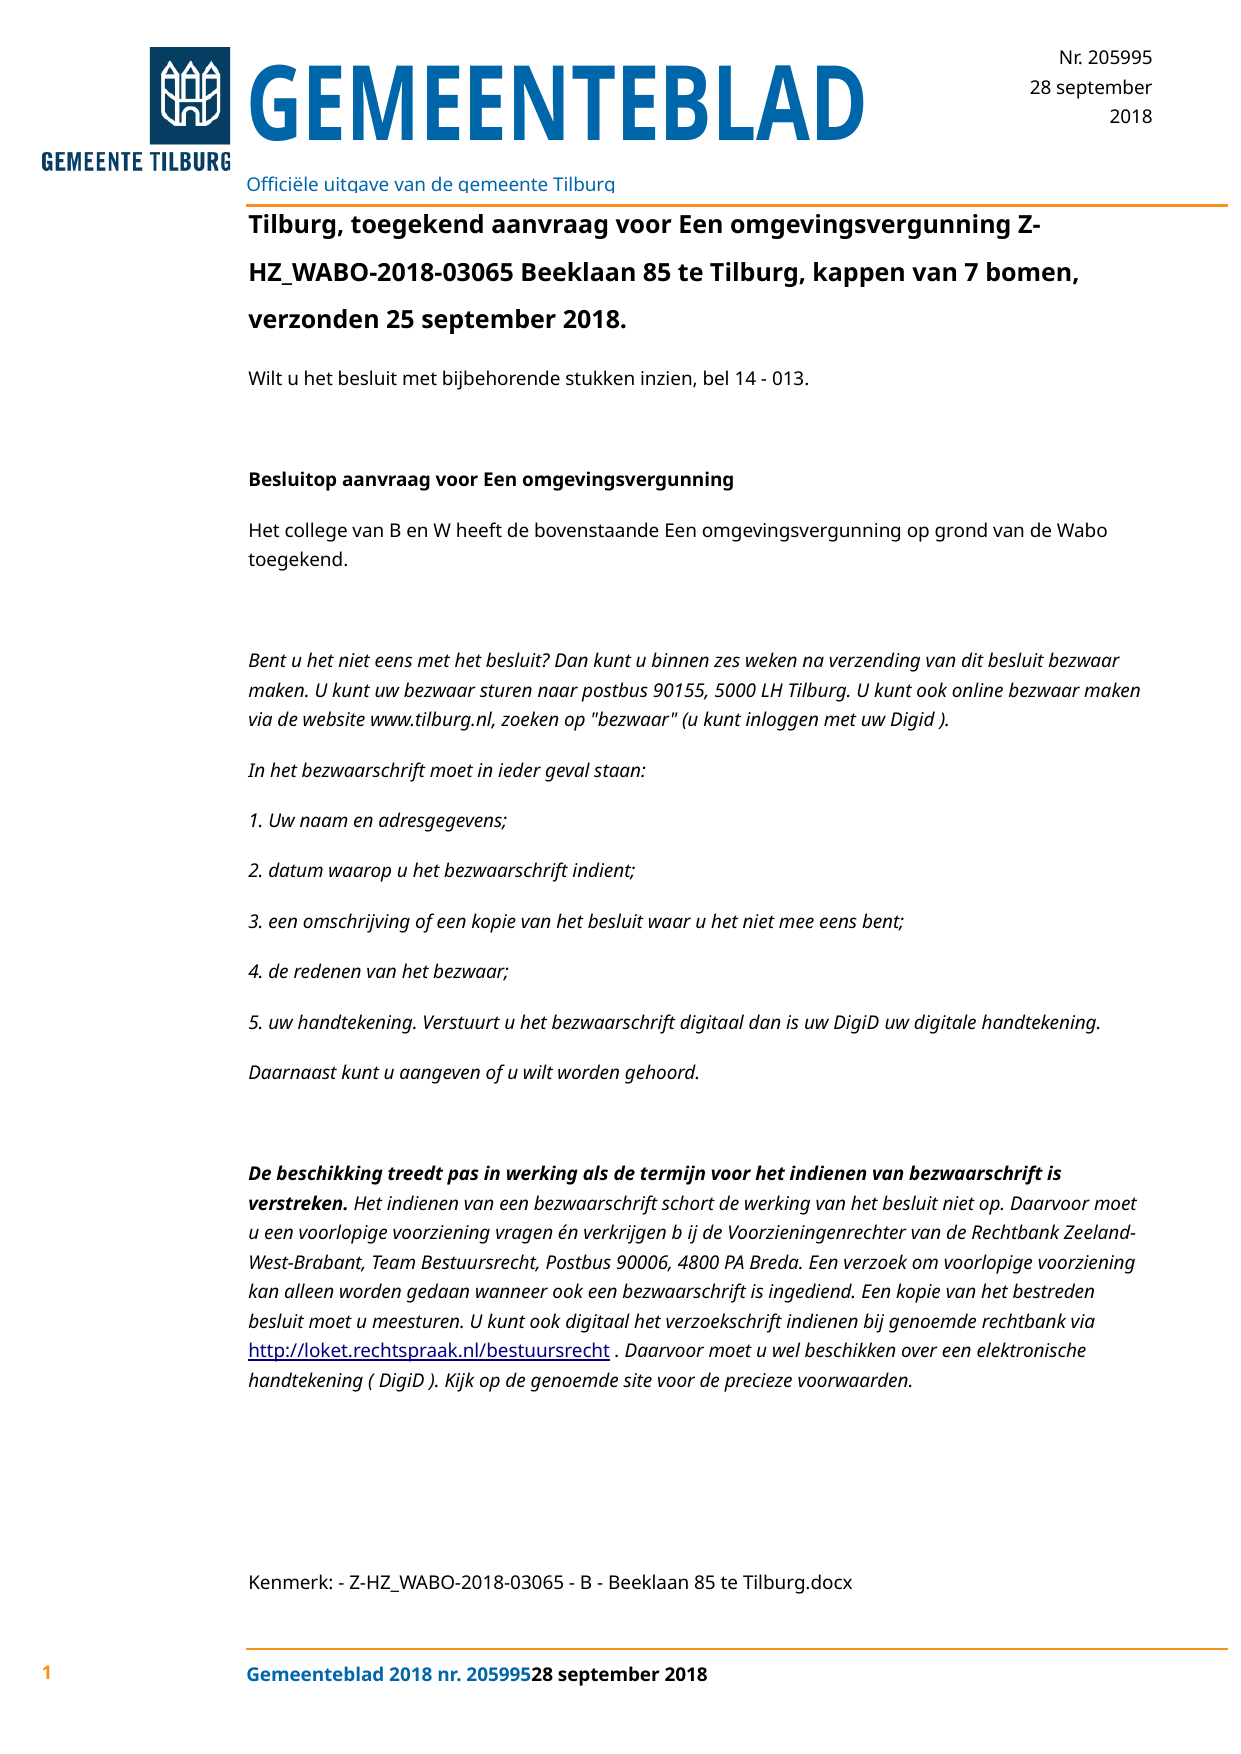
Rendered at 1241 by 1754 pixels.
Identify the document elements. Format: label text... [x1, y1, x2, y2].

text Besluitop aanvraag voor Een omgevingsvergunning [248, 466, 1152, 492]
text 3. een omschrijving of een kopie van het besluit waar u het niet mee eens bent; [248, 908, 1152, 934]
text Het college van B en W heeft de bovenstaande Een omgevingsvergunning op grond van de Wabo toegekend. [248, 517, 1152, 572]
text Kenmerk: - Z-HZ_WABO-2018-03065 - B - Beeklaan 85 te Tilburg.docx [248, 1569, 1152, 1594]
text 2. datum waarop u het bezwaarschrift indient; [248, 858, 1152, 883]
text Wilt u het besluit met bijbehorende stukken inzien, bel 14 - 013. [248, 366, 1152, 391]
text Daarnaast kunt u aangeven of u wilt worden gehoord. [248, 1059, 1152, 1085]
text 4. de redenen van het bezwaar; [248, 958, 1152, 984]
text In het bezwaarschrift moet in ieder geval staan: [248, 757, 1152, 782]
text 1. Uw naam en adresgegevens; [248, 807, 1152, 833]
picture [41, 47, 231, 172]
text De beschikking treedt pas in werking als de termijn voor het indienen van bezwaarschrift is verstreken. Het indienen van een bezwaarschrift schort de werking van het besluit niet op. Daarvoor moet u een voorlopige voorziening vragen én verkrijgen b ij de Voorzieningenrechter van de Rechtbank Zeeland-West-Brabant, Team Bestuursrecht, Postbus 90006, 4800 PA Breda. Een verzoek om voorlopige voorziening kan alleen worden gedaan wanneer ook een bezwaarschrift is ingediend. Een kopie van het bestreden besluit moet u meesturen. U kunt ook digitaal het verzoekschrift indienen bij genoemde rechtbank via http://loket.rechtspraak.nl/bestuursrecht . Daarvoor moet u wel beschikken over een elektronische handtekening ( DigiD ). Kijk op de genoemde site voor de precieze voorwaarden. [248, 1160, 1152, 1393]
text 5. uw handtekening. Verstuurt u het bezwaarschrift digitaal dan is uw DigiD uw digitale handtekening. [248, 1009, 1152, 1034]
text Bent u het niet eens met het besluit? Dan kunt u binnen zes weken na verzending van dit besluit bezwaar maken. U kunt uw bezwaar sturen naar postbus 90155, 5000 LH Tilburg. U kunt ook online bezwaar maken via de website www.tilburg.nl, zoeken op "bezwaar" (u kunt inloggen met uw Digid ). [248, 647, 1152, 732]
text Tilburg, toegekend aanvraag voor Een omgevingsvergunning Z-HZ_WABO-2018-03065 Beeklaan 85 te Tilburg, kappen van 7 bomen, verzonden 25 september 2018. [248, 207, 1152, 336]
